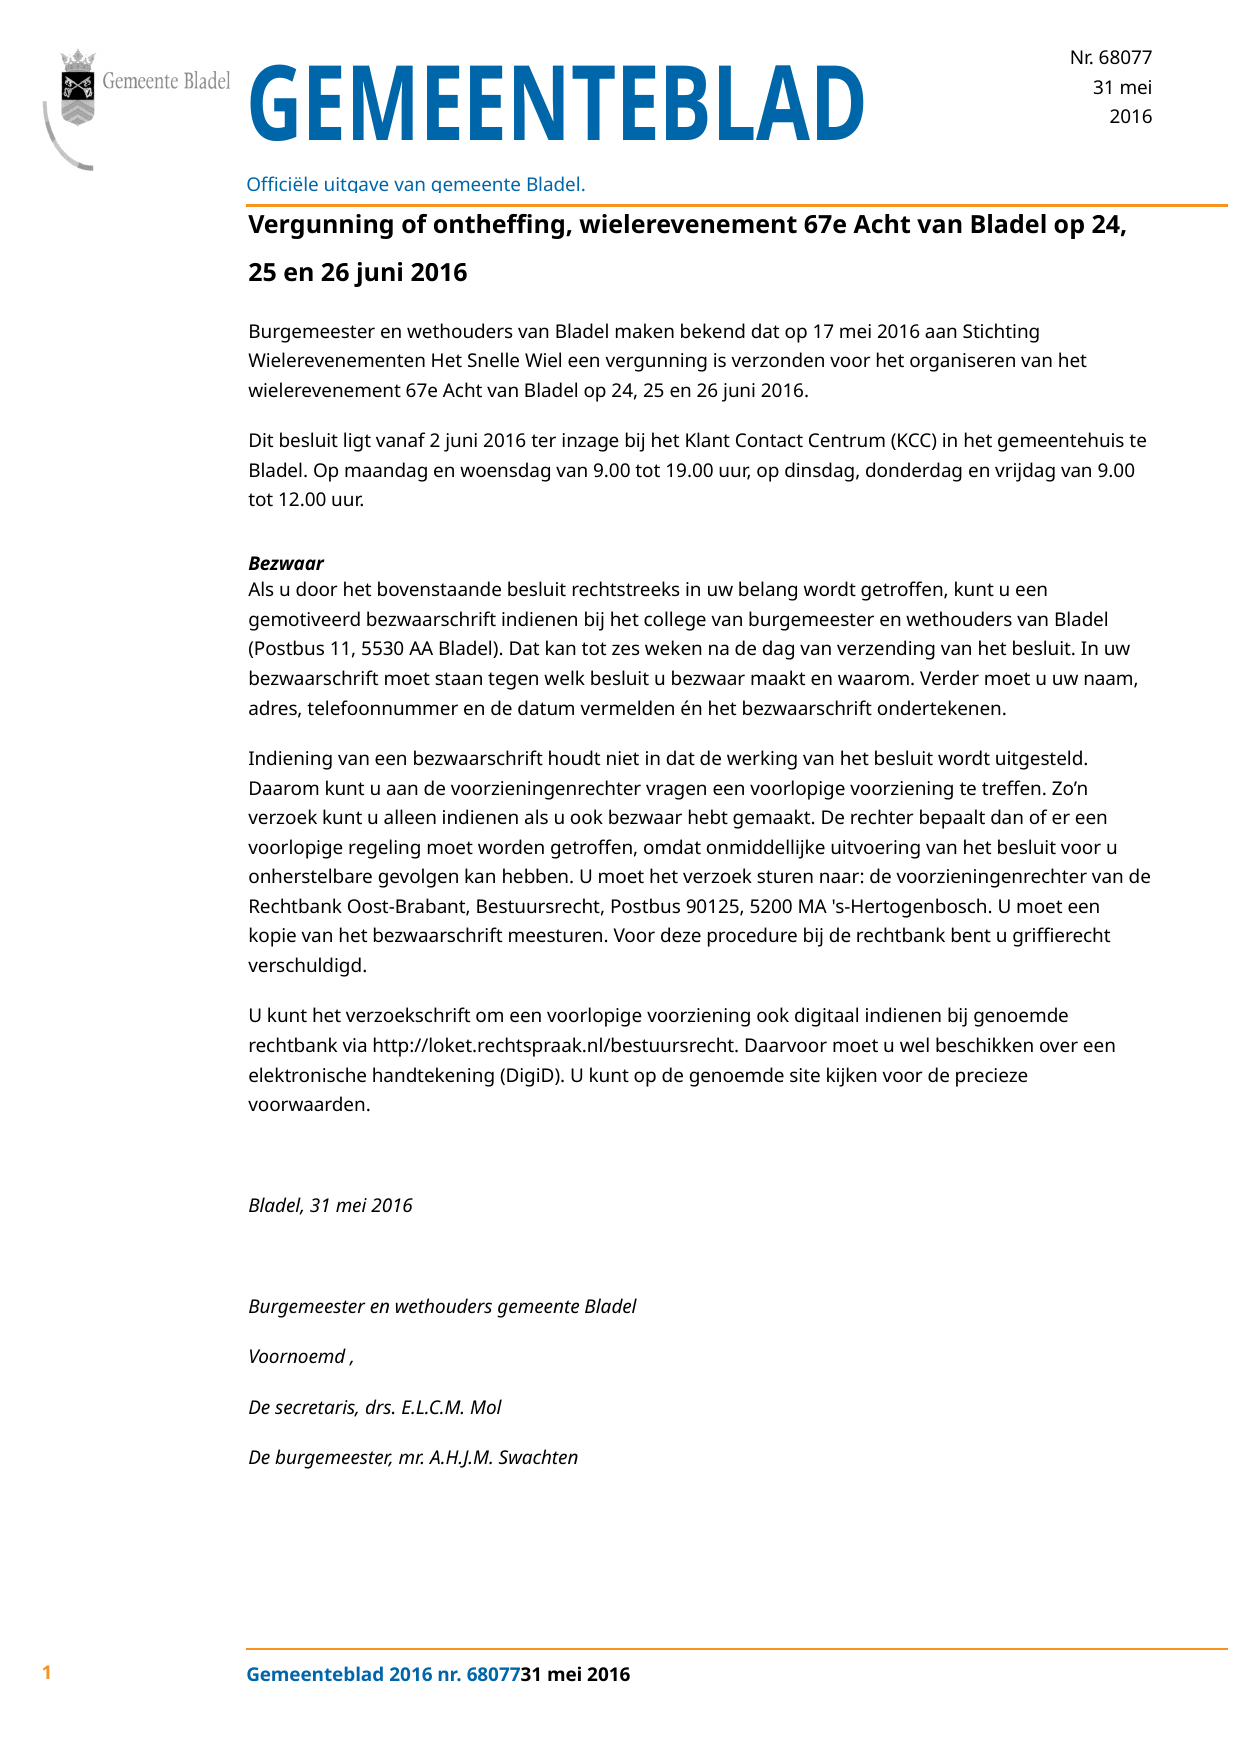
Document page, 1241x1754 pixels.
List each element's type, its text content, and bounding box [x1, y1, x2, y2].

text Dit besluit ligt vanaf 2 juni 2016 ter inzage bij het Klant Contact Centrum (KCC) in het gemeentehuis te Bladel. Op maandag en woensdag van 9.00 tot 19.00 uur, op dinsdag, donderdag en vrijdag van 9.00 tot 12.00 uur. [248, 427, 1152, 512]
picture [41, 47, 231, 172]
text Vergunning of ontheffing, wielerevenement 67e Acht van Bladel op 24, 25 en 26 juni 2016 [248, 207, 1152, 288]
text U kunt het verzoekschrift om een voorlopige voorziening ook digitaal indienen bij genoemde rechtbank via http://loket.rechtspraak.nl/bestuursrecht. Daarvoor moet u wel beschikken over een elektronische handtekening (DigiD). U kunt op de genoemde site kijken voor de precieze voorwaarden. [248, 1003, 1152, 1117]
text Als u door het bovenstaande besluit rechtstreeks in uw belang wordt getroffen, kunt u een gemotiveerd bezwaarschrift indienen bij het college van burgemeester en wethouders van Bladel (Postbus 11, 5530 AA Bladel). Dat kan tot zes weken na de dag van verzending van het besluit. In uw bezwaarschrift moet staan tegen welk besluit u bezwaar maakt en waarom. Verder moet u uw naam, adres, telefoonnummer en de datum vermelden én het bezwaarschrift ondertekenen. [248, 576, 1152, 720]
text Burgemeester en wethouders van Bladel maken bekend dat op 17 mei 2016 aan Stichting Wielerevenementen Het Snelle Wiel een vergunning is verzonden voor het organiseren van het wielerevenement 67e Acht van Bladel op 24, 25 en 26 juni 2016. [248, 318, 1152, 403]
text Indiening van een bezwaarschrift houdt niet in dat de werking van het besluit wordt uitgesteld. Daarom kunt u aan de voorzieningenrechter vragen een voorlopige voorziening te treffen. Zo’n verzoek kunt u alleen indienen als u ook bezwaar hebt gemaakt. De rechter bepaalt dan of er een voorlopige regeling moet worden getroffen, omdat onmiddellijke uitvoering van het besluit voor u onherstelbare gevolgen kan hebben. U moet het verzoek sturen naar: de voorzieningenrechter van de Rechtbank Oost-Brabant, Bestuursrecht, Postbus 90125, 5200 MA 's-Hertogenbosch. U moet een kopie van het bezwaarschrift meesturen. Voor deze procedure bij de rechtbank bent u griffierecht verschuldigd. [248, 745, 1152, 978]
text Bezwaar [248, 551, 1152, 576]
text Voornoemd , [248, 1343, 1152, 1369]
text De secretaris, drs. E.L.C.M. Mol [248, 1394, 1152, 1419]
text Burgemeester en wethouders gemeente Bladel [248, 1293, 1152, 1319]
text De burgemeester, mr. A.H.J.M. Swachten [248, 1444, 1152, 1470]
text Bladel, 31 mei 2016 [248, 1192, 1152, 1218]
